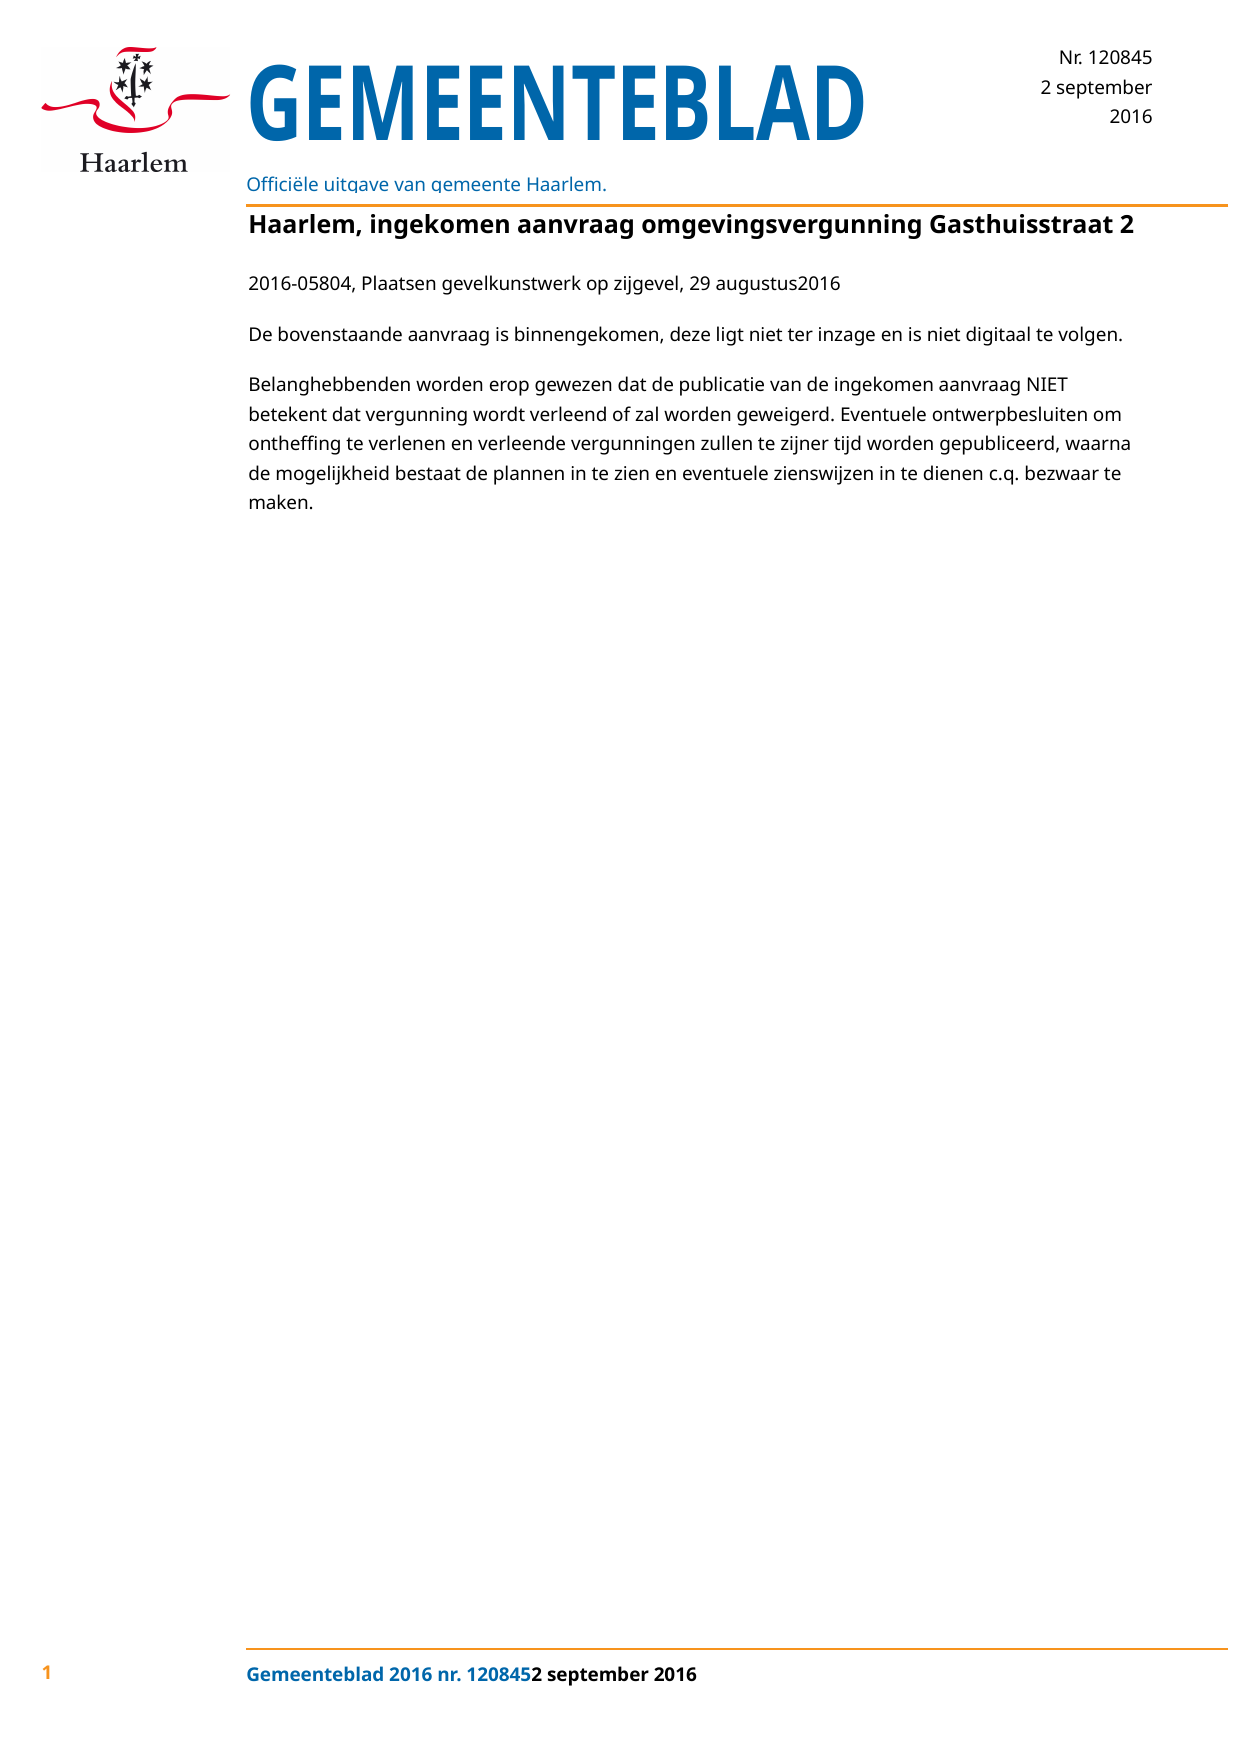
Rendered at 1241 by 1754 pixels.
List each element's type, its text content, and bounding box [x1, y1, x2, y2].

text Belanghebbenden worden erop gewezen dat de publicatie van de ingekomen aanvraag NIET betekent dat vergunning wordt verleend of zal worden geweigerd. Eventuele ontwerpbesluiten om ontheffing te verlenen en verleende vergunningen zullen te zijner tijd worden gepubliceerd, waarna de mogelijkheid bestaat de plannen in te zien en eventuele zienswijzen in te dienen c.q. bezwaar te maken. [248, 371, 1152, 515]
text Haarlem, ingekomen aanvraag omgevingsvergunning Gasthuisstraat 2 [248, 207, 1152, 241]
text De bovenstaande aanvraag is binnengekomen, deze ligt niet ter inzage en is niet digitaal te volgen. [248, 321, 1152, 346]
text 2016-05804, Plaatsen gevelkunstwerk op zijgevel, 29 augustus2016 [248, 270, 1152, 296]
picture [41, 47, 231, 172]
